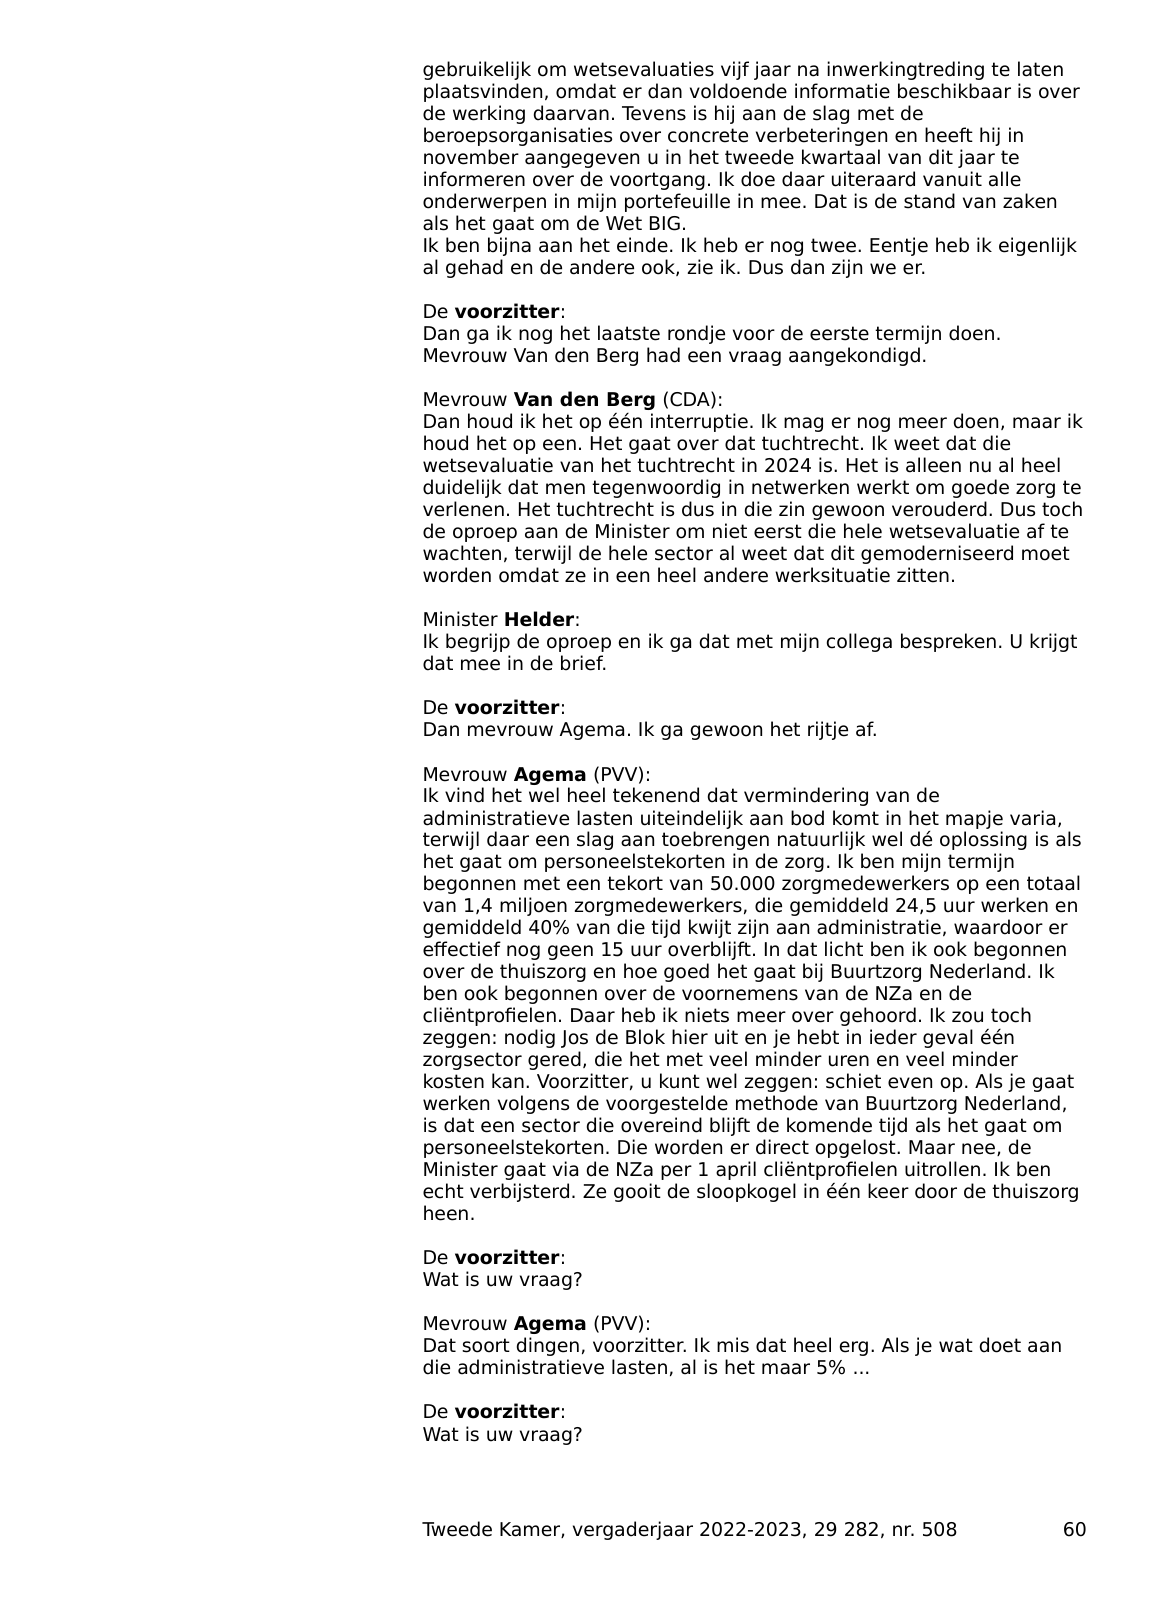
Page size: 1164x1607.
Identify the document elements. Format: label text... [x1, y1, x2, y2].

text gebruikelijk om wetsevaluaties vijf jaar na inwerkingtreding te laten plaatsvinden, omdat er dan voldoende informatie beschikbaar is over de werking daarvan. Tevens is hij aan de slag met de beroepsorganisaties over concrete verbeteringen en heeft hij in november aangegeven u in het tweede kwartaal van dit jaar te informeren over de voortgang. Ik doe daar uiteraard vanuit alle onderwerpen in mijn portefeuille in mee. Dat is de stand van zaken als het gaat om de Wet BIG. [422, 59, 1087, 235]
text De voorzitter: [422, 1247, 1087, 1269]
text De voorzitter: [422, 1401, 1087, 1423]
text Dan houd ik het op één interruptie. Ik mag er nog meer doen, maar ik houd het op een. Het gaat over dat tuchtrecht. Ik weet dat die wetsevaluatie van het tuchtrecht in 2024 is. Het is alleen nu al heel duidelijk dat men tegenwoordig in netwerken werkt om goede zorg te verlenen. Het tuchtrecht is dus in die zin gewoon verouderd. Dus toch de oproep aan de Minister om niet eerst die hele wetsevaluatie af te wachten, terwijl de hele sector al weet dat dit gemoderniseerd moet worden omdat ze in een heel andere werksituatie zitten. [422, 411, 1087, 587]
text Ik vind het wel heel tekenend dat vermindering van de administratieve lasten uiteindelijk aan bod komt in het mapje varia, terwijl daar een slag aan toebrengen natuurlijk wel dé oplossing is als het gaat om personeelstekorten in de zorg. Ik ben mijn termijn begonnen met een tekort van 50.000 zorgmedewerkers op een totaal van 1,4 miljoen zorgmedewerkers, die gemiddeld 24,5 uur werken en gemiddeld 40% van die tijd kwijt zijn aan administratie, waardoor er effectief nog geen 15 uur overblijft. In dat licht ben ik ook begonnen over de thuiszorg en hoe goed het gaat bij Buurtzorg Nederland. Ik ben ook begonnen over de voornemens van de NZa en de cliëntprofielen. Daar heb ik niets meer over gehoord. Ik zou toch zeggen: nodig Jos de Blok hier uit en je hebt in ieder geval één zorgsector gered, die het met veel minder uren en veel minder kosten kan. Voorzitter, u kunt wel zeggen: schiet even op. Als je gaat werken volgens de voorgestelde methode van Buurtzorg Nederland, is dat een sector die overeind blijft de komende tijd als het gaat om personeelstekorten. Die worden er direct opgelost. Maar nee, de Minister gaat via de NZa per 1 april cliëntprofielen uitrollen. Ik ben echt verbijsterd. Ze gooit de sloopkogel in één keer door de thuiszorg heen. [422, 785, 1087, 1225]
text Dan mevrouw Agema. Ik ga gewoon het rijtje af. [422, 719, 1087, 741]
text Dat soort dingen, voorzitter. Ik mis dat heel erg. Als je wat doet aan die administratieve lasten, al is het maar 5% ... [422, 1335, 1087, 1379]
text Mevrouw Agema (PVV): [422, 763, 1087, 785]
text Ik begrijp de oproep en ik ga dat met mijn collega bespreken. U krijgt dat mee in de brief. [422, 631, 1087, 675]
text De voorzitter: [422, 697, 1087, 719]
text Mevrouw Van den Berg (CDA): [422, 389, 1087, 411]
text Mevrouw Agema (PVV): [422, 1313, 1087, 1335]
text Wat is uw vraag? [422, 1423, 1087, 1445]
text Ik ben bijna aan het einde. Ik heb er nog twee. Eentje heb ik eigenlijk al gehad en de andere ook, zie ik. Dus dan zijn we er. [422, 235, 1087, 279]
text Wat is uw vraag? [422, 1269, 1087, 1291]
text Dan ga ik nog het laatste rondje voor de eerste termijn doen. Mevrouw Van den Berg had een vraag aangekondigd. [422, 323, 1087, 367]
text Minister Helder: [422, 609, 1087, 631]
text De voorzitter: [422, 301, 1087, 323]
